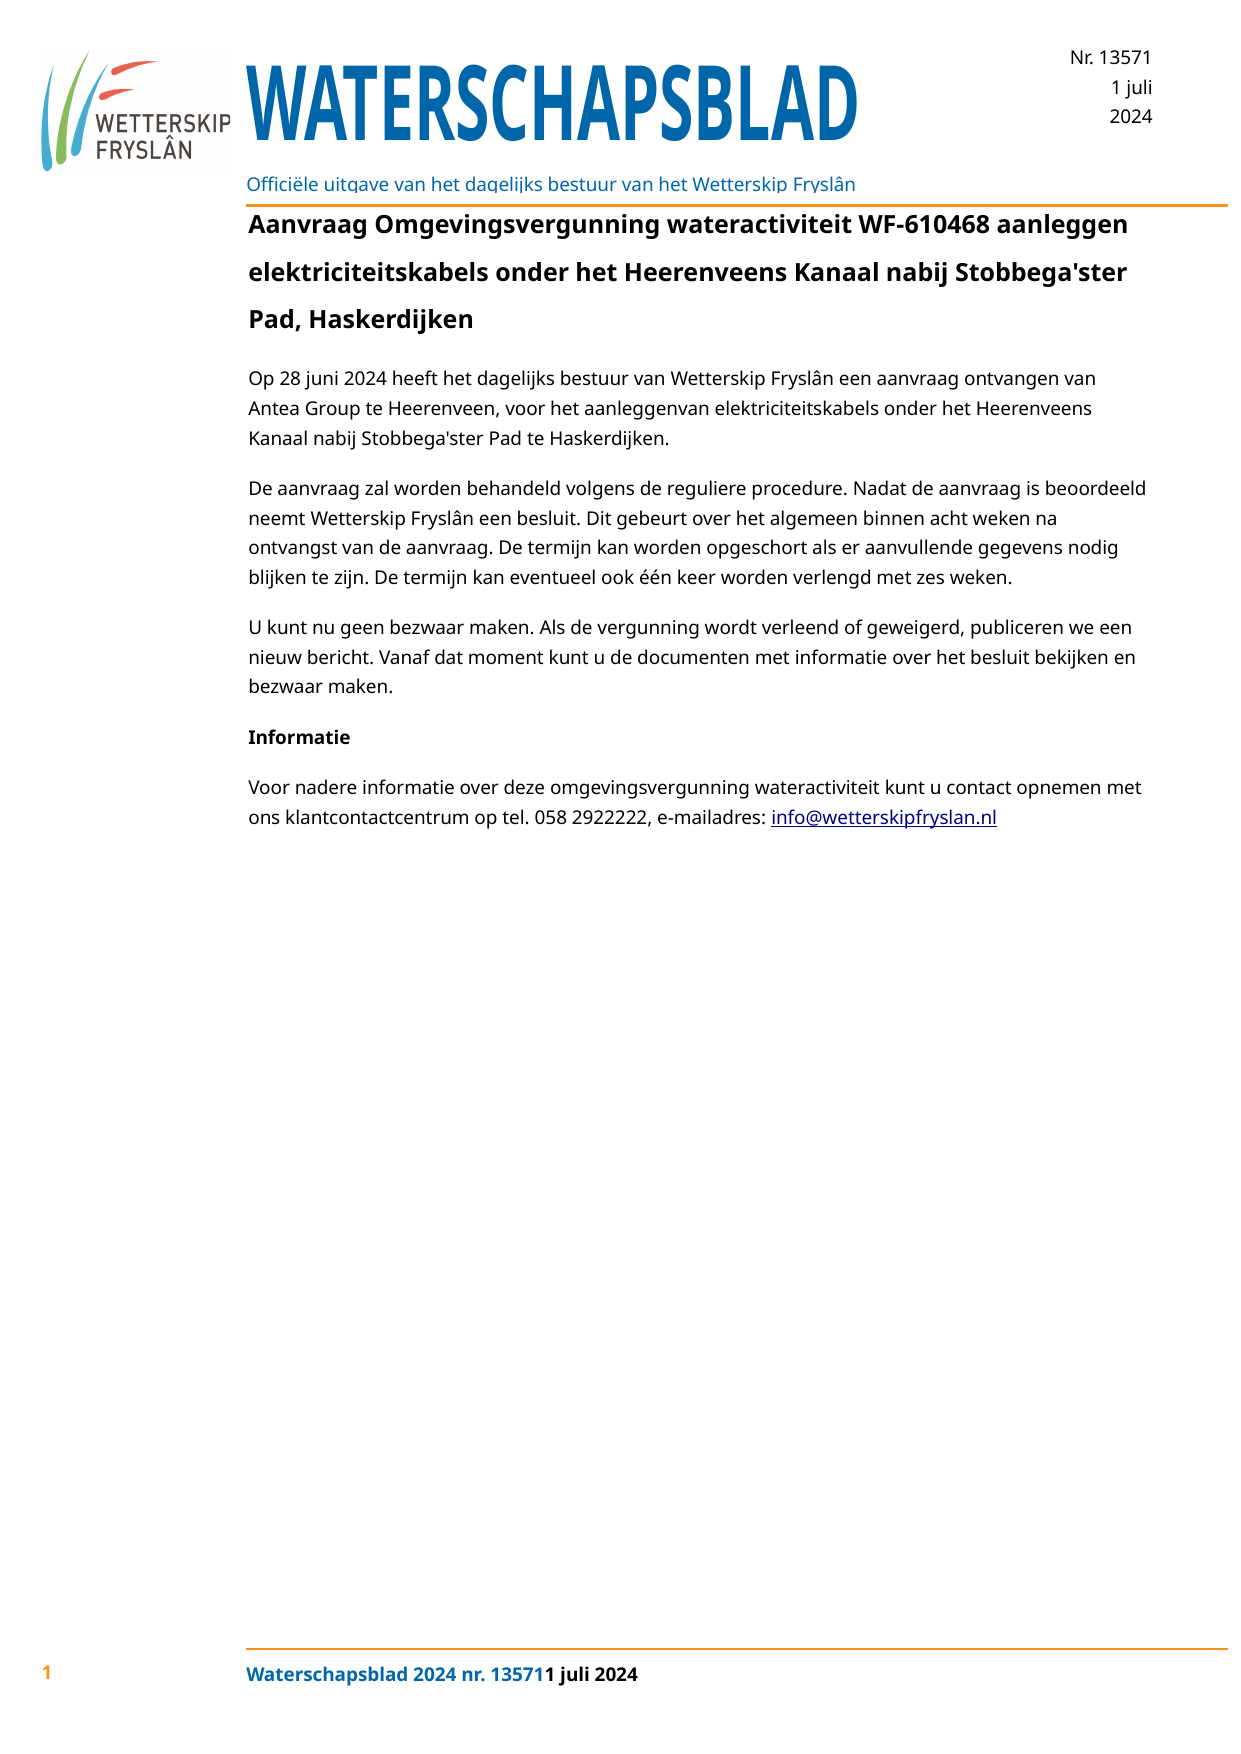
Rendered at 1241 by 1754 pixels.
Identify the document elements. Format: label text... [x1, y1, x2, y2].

text Informatie [248, 724, 1152, 749]
text Op 28 juni 2024 heeft het dagelijks bestuur van Wetterskip Fryslân een aanvraag ontvangen van Antea Group te Heerenveen, voor het aanleggenvan elektriciteitskabels onder het Heerenveens Kanaal nabij Stobbega'ster Pad te Haskerdijken. [248, 366, 1152, 450]
text Aanvraag Omgevingsvergunning wateractiviteit WF-610468 aanleggen elektriciteitskabels onder het Heerenveens Kanaal nabij Stobbega'ster Pad, Haskerdijken [248, 207, 1152, 336]
text De aanvraag zal worden behandeld volgens de reguliere procedure. Nadat de aanvraag is beoordeeld neemt Wetterskip Fryslân een besluit. Dit gebeurt over het algemeen binnen acht weken na ontvangst van de aanvraag. De termijn kan worden opgeschort als er aanvullende gegevens nodig blijken te zijn. De termijn kan eventueel ook één keer worden verlengd met zes weken. [248, 475, 1152, 589]
picture [41, 47, 231, 172]
text Voor nadere informatie over deze omgevingsvergunning wateractiviteit kunt u contact opnemen met ons klantcontactcentrum op tel. 058 2922222, e-mailadres: info@wetterskipfryslan.nl [248, 774, 1152, 829]
text U kunt nu geen bezwaar maken. Als de vergunning wordt verleend of geweigerd, publiceren we een nieuw bericht. Vanaf dat moment kunt u de documenten met informatie over het besluit bekijken en bezwaar maken. [248, 614, 1152, 699]
